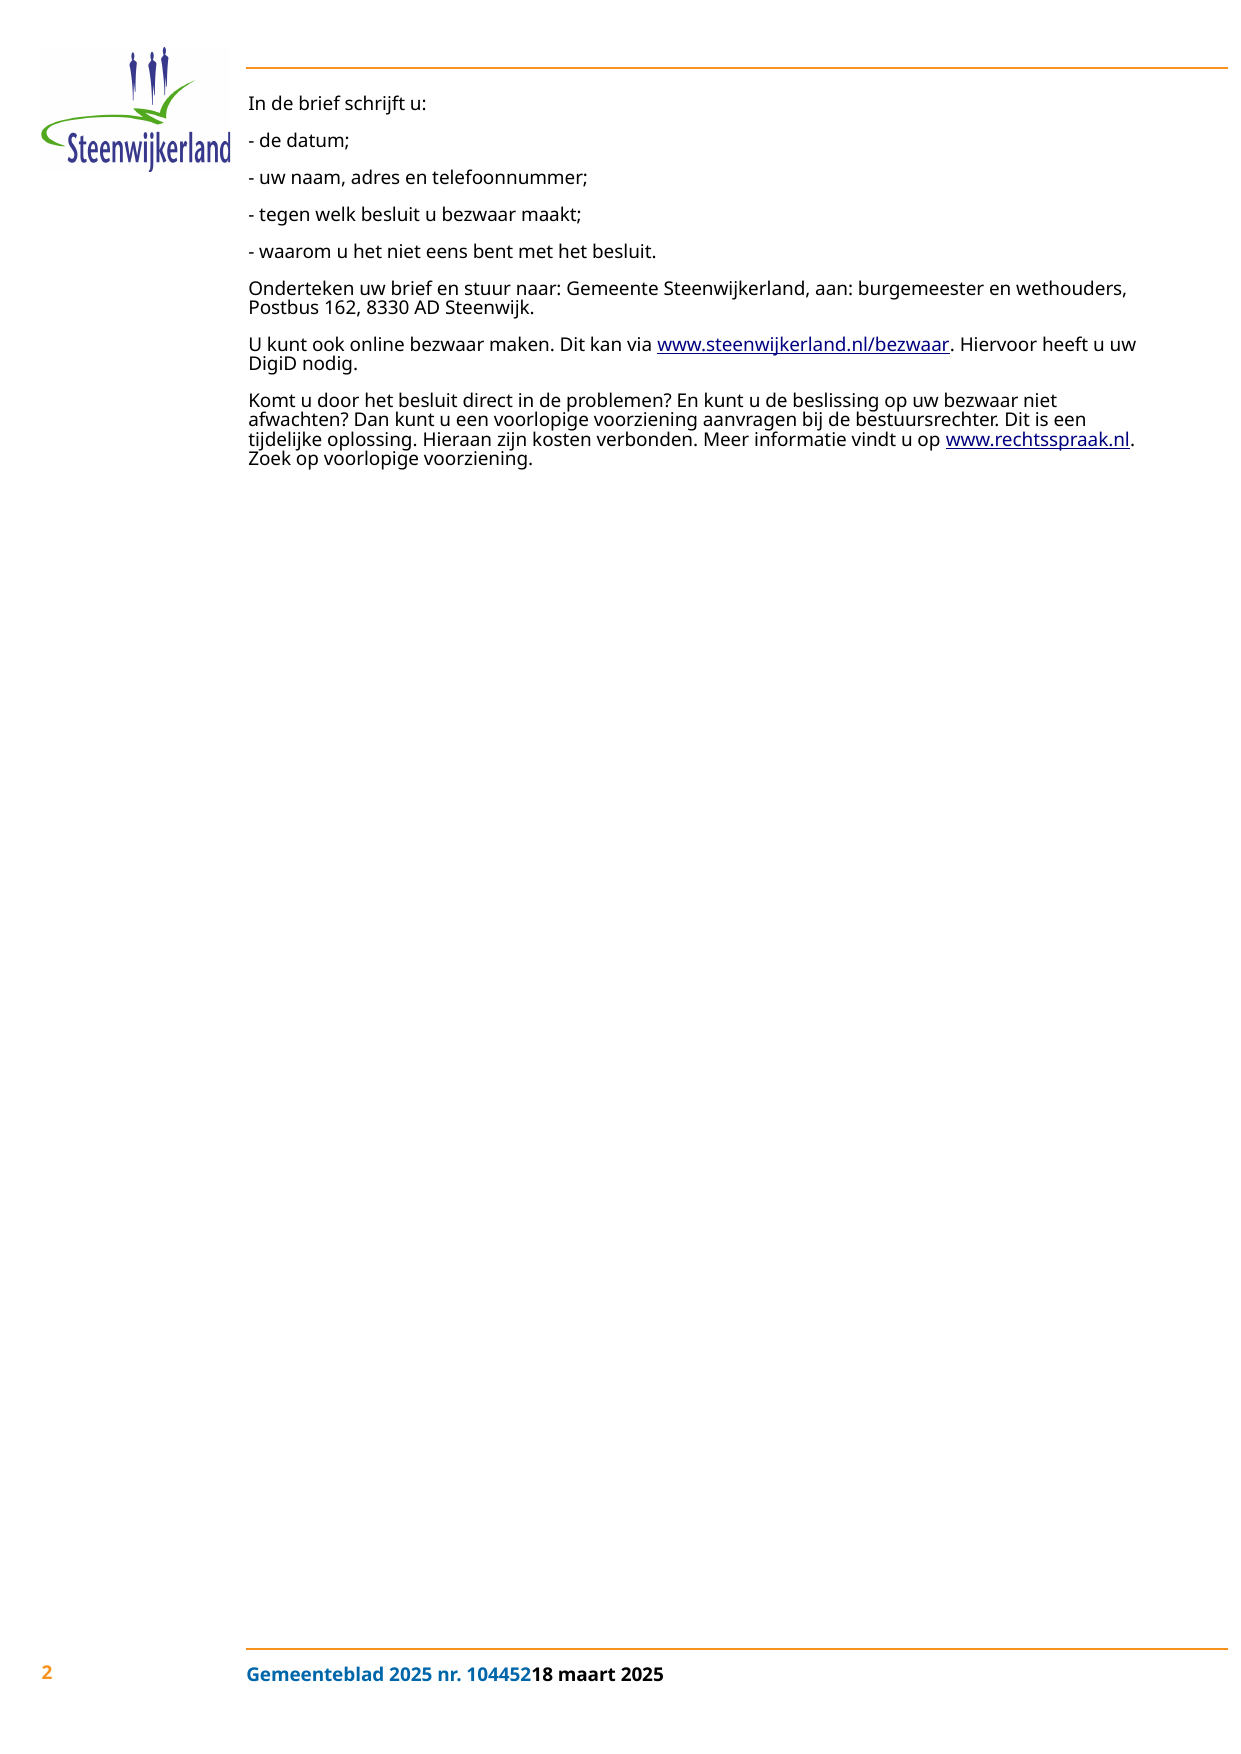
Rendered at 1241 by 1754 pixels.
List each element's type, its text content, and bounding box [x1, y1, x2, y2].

text - de datum; [248, 132, 1152, 151]
picture [41, 47, 231, 172]
text - uw naam, adres en telefoonnummer; [248, 169, 1152, 188]
text Komt u door het besluit direct in de problemen? En kunt u de beslissing op uw bezwaar niet afwachten? Dan kunt u een voorlopige voorziening aanvragen bij de bestuursrechter. Dit is een tijdelijke oplossing. Hieraan zijn kosten verbonden. Meer informatie vindt u op www.rechtsspraak.nl. Zoek op voorlopige voorziening. [248, 392, 1152, 469]
text - tegen welk besluit u bezwaar maakt; [248, 206, 1152, 225]
text U kunt ook online bezwaar maken. Dit kan via www.steenwijkerland.nl/bezwaar. Hiervoor heeft u uw DigiD nodig. [248, 336, 1152, 374]
text In de brief schrijft u: [248, 95, 1152, 114]
text - waarom u het niet eens bent met het besluit. [248, 243, 1152, 262]
text Onderteken uw brief en stuur naar: Gemeente Steenwijkerland, aan: burgemeester en wethouders, Postbus 162, 8330 AD Steenwijk. [248, 280, 1152, 318]
